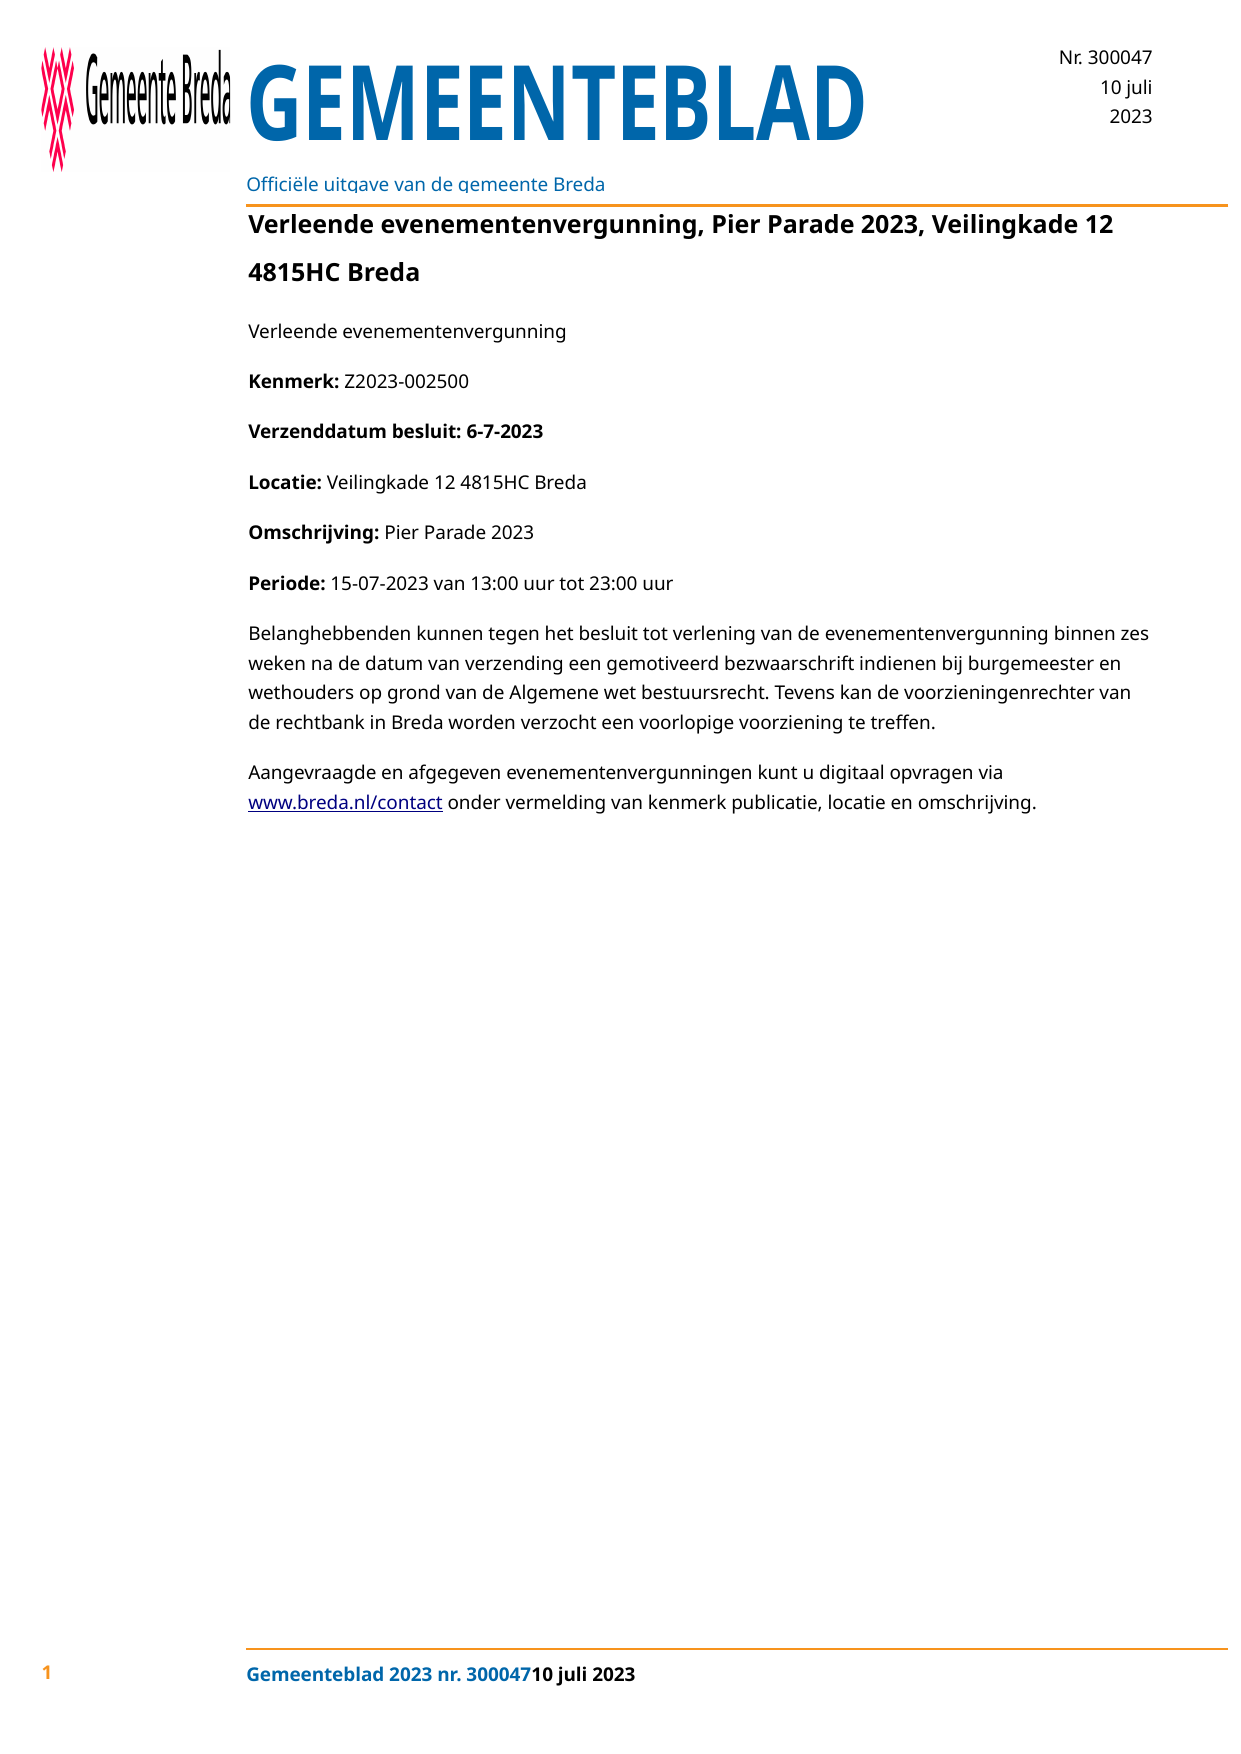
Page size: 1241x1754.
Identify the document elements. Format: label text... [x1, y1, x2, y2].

text Kenmerk: Z2023-002500 [248, 368, 1152, 394]
text Verzenddatum besluit: 6-7-2023 [248, 419, 1152, 444]
text Omschrijving: Pier Parade 2023 [248, 519, 1152, 545]
text Verleende evenementenvergunning, Pier Parade 2023, Veilingkade 12 4815HC Breda [248, 207, 1152, 288]
text Verleende evenementenvergunning [248, 318, 1152, 344]
text Aangevraagde en afgegeven evenementenvergunningen kunt u digitaal opvragen via www.breda.nl/contact onder vermelding van kenmerk publicatie, locatie en omschrijving. [248, 759, 1152, 815]
text Locatie: Veilingkade 12 4815HC Breda [248, 469, 1152, 495]
picture [41, 47, 231, 172]
text Periode: 15-07-2023 van 13:00 uur tot 23:00 uur [248, 570, 1152, 596]
text Belanghebbenden kunnen tegen het besluit tot verlening van de evenementenvergunning binnen zes weken na de datum van verzending een gemotiveerd bezwaarschrift indienen bij burgemeester en wethouders op grond van de Algemene wet bestuursrecht. Tevens kan de voorzieningenrechter van de rechtbank in Breda worden verzocht een voorlopige voorziening te treffen. [248, 620, 1152, 735]
